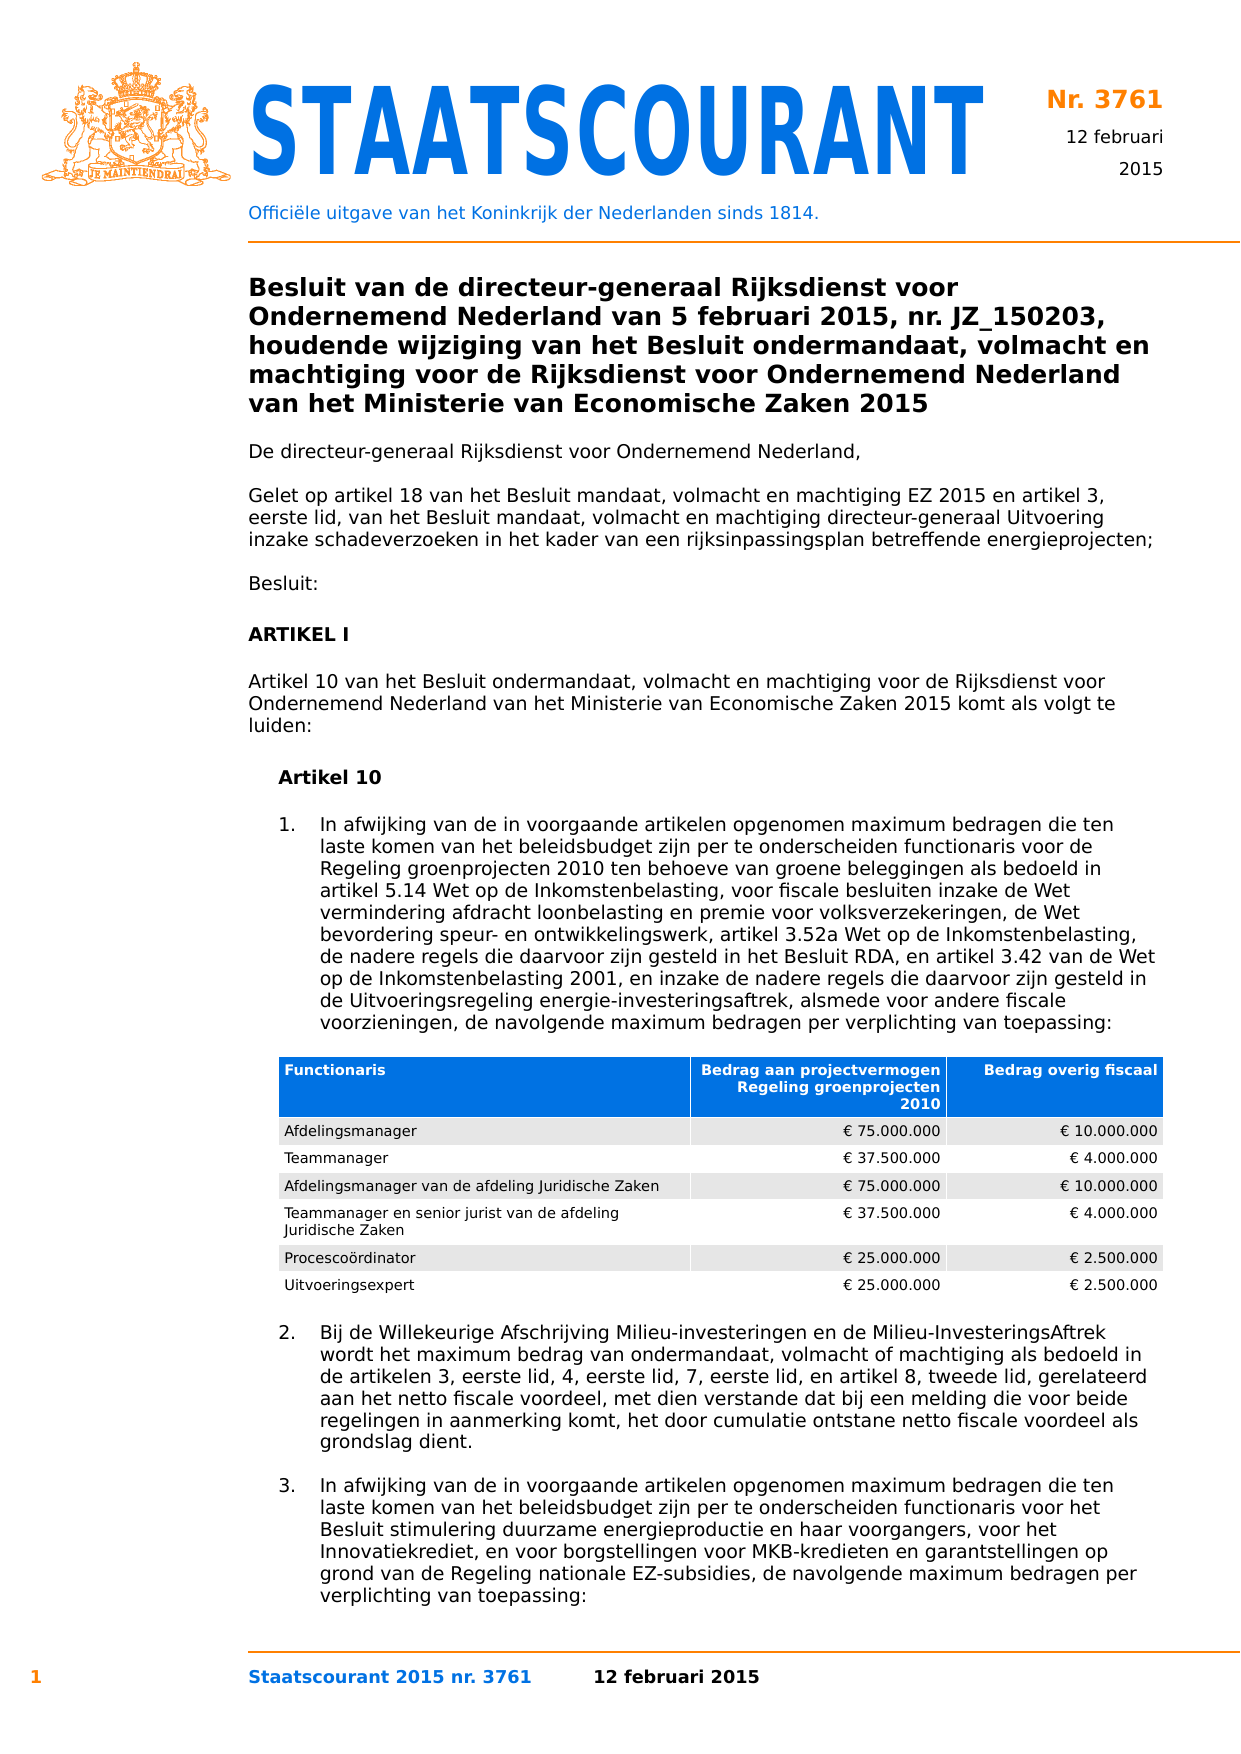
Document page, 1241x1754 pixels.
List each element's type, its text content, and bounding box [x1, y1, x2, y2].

text Besluit: [248, 572, 1163, 594]
table_cell € 37.500.000 [691, 1146, 946, 1172]
table_cell € 2.500.000 [947, 1245, 1163, 1271]
table_header Functionaris [279, 1057, 690, 1117]
table_cell Teammanager [279, 1146, 690, 1172]
table_cell € 25.000.000 [691, 1245, 946, 1271]
table_cell € 10.000.000 [947, 1118, 1163, 1145]
table_cell € 4.000.000 [947, 1146, 1163, 1172]
table_header STAATSCOURANT [248, 62, 998, 203]
table_cell € 37.500.000 [691, 1201, 946, 1244]
table_header Bedrag overig fiscaal [947, 1057, 1163, 1117]
text Artikel 10 van het Besluit ondermandaat, volmacht en machtiging voor de Rijksdienst voor Ondernemend Nederland van het Ministerie van Economische Zaken 2015 komt als volgt te luiden: [248, 671, 1163, 737]
subtitle Artikel 10 [278, 767, 1163, 789]
table_header [25, 62, 248, 241]
text Gelet op artikel 18 van het Besluit mandaat, volmacht en machtiging EZ 2015 en artikel 3, eerste lid, van het Besluit mandaat, volmacht en machtiging directeur-generaal Uitvoering inzake schadeverzoeken in het kader van een rijksinpassingsplan betreffende energieprojecten; [248, 484, 1163, 551]
text De directeur-generaal Rijksdienst voor Ondernemend Nederland, [248, 441, 1163, 463]
table_cell € 4.000.000 [947, 1201, 1163, 1244]
table_cell € 25.000.000 [691, 1272, 946, 1299]
subtitle Besluit van de directeur-generaal Rijksdienst voor Ondernemend Nederland van 5 februari 2015, nr. JZ_150203, houdende wijziging van het Besluit ondermandaat, volmacht en machtiging voor de Rijksdienst voor Ondernemend Nederland van het Ministerie van Economische Zaken 2015 [248, 273, 1163, 419]
table_cell Officiële uitgave van het Koninkrijk der Nederlanden sinds 1814. [248, 203, 1240, 241]
table_cell € 75.000.000 [691, 1173, 946, 1199]
table_cell € 10.000.000 [947, 1173, 1163, 1199]
table_header Nr. 3761 [998, 62, 1240, 121]
picture [41, 62, 231, 186]
table_cell Afdelingsmanager [279, 1118, 690, 1145]
subtitle ARTIKEL I [248, 624, 1163, 646]
table_header Bedrag aan projectvermogen Regeling groenprojecten 2010 [691, 1057, 946, 1117]
table_cell € 2.500.000 [947, 1272, 1163, 1299]
table_cell Teammanager en senior jurist van de afdeling Juridische Zaken [279, 1201, 690, 1244]
text 2. Bij de Willekeurige Afschrijving Milieu-investeringen en de Milieu-InvesteringsAftrek wordt het maximum bedrag van ondermandaat, volmacht of machtiging als bedoeld in de artikelen 3, eerste lid, 4, eerste lid, 7, eerste lid, en artikel 8, tweede lid, gerelateerd aan het netto fiscale voordeel, met dien verstande dat bij een melding die voor beide regelingen in aanmerking komt, het door cumulatie ontstane netto fiscale voordeel als grondslag dient. [278, 1322, 1163, 1453]
table_cell 12 februari [998, 121, 1240, 153]
table_cell € 75.000.000 [691, 1118, 946, 1145]
text 1. In afwijking van de in voorgaande artikelen opgenomen maximum bedragen die ten laste komen van het beleidsbudget zijn per te onderscheiden functionaris voor de Regeling groenprojecten 2010 ten behoeve van groene beleggingen als bedoeld in artikel 5.14 Wet op de Inkomstenbelasting, voor fiscale besluiten inzake de Wet vermindering afdracht loonbelasting en premie voor volksverzekeringen, de Wet bevordering speur- en ontwikkelingswerk, artikel 3.52a Wet op de Inkomstenbelasting, de nadere regels die daarvoor zijn gesteld in het Besluit RDA, en artikel 3.42 van de Wet op de Inkomstenbelasting 2001, en inzake de nadere regels die daarvoor zijn gesteld in de Uitvoeringsregeling energie-investeringsaftrek, alsmede voor andere fiscale voorzieningen, de navolgende maximum bedragen per verplichting van toepassing: [278, 814, 1163, 1034]
table_cell Afdelingsmanager van de afdeling Juridische Zaken [279, 1173, 690, 1199]
text 3. In afwijking van de in voorgaande artikelen opgenomen maximum bedragen die ten laste komen van het beleidsbudget zijn per te onderscheiden functionaris voor het Besluit stimulering duurzame energieproductie en haar voorgangers, voor het Innovatiekrediet, en voor borgstellingen voor MKB-kredieten en garantstellingen op grond van de Regeling nationale EZ-subsidies, de navolgende maximum bedragen per verplichting van toepassing: [278, 1475, 1163, 1607]
table_cell Procescoördinator [279, 1245, 690, 1271]
table_cell 2015 [998, 153, 1240, 203]
table_cell Uitvoeringsexpert [279, 1272, 690, 1299]
